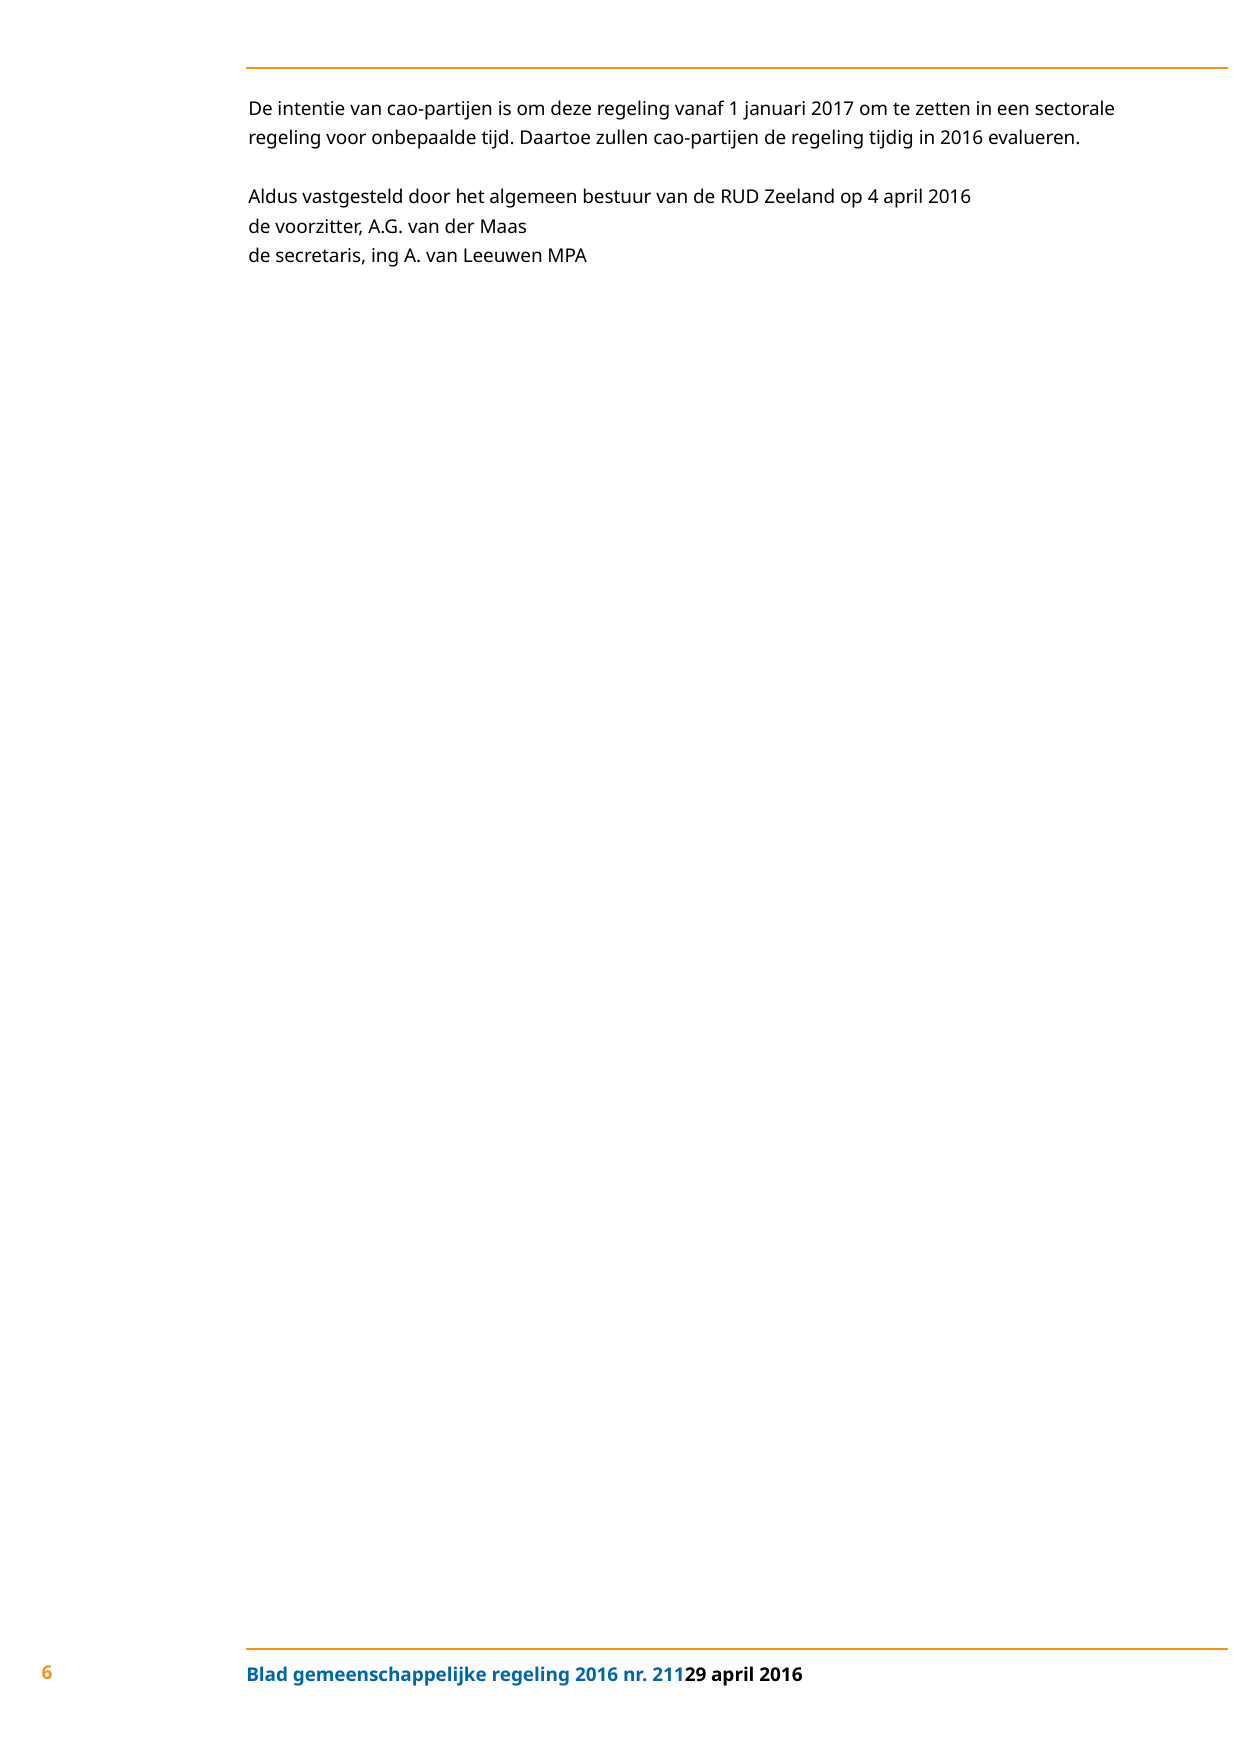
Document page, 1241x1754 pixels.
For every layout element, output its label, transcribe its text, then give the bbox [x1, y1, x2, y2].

text De intentie van cao-partijen is om deze regeling vanaf 1 januari 2017 om te zetten in een sectorale regeling voor onbepaalde tijd. Daartoe zullen cao-partijen de regeling tijdig in 2016 evalueren. [248, 95, 1152, 150]
text de secretaris, ing A. van Leeuwen MPA [248, 243, 1152, 268]
text Aldus vastgesteld door het algemeen bestuur van de RUD Zeeland op 4 april 2016 [248, 183, 1152, 209]
picture [41, 47, 231, 172]
text de voorzitter, A.G. van der Maas [248, 213, 1152, 239]
